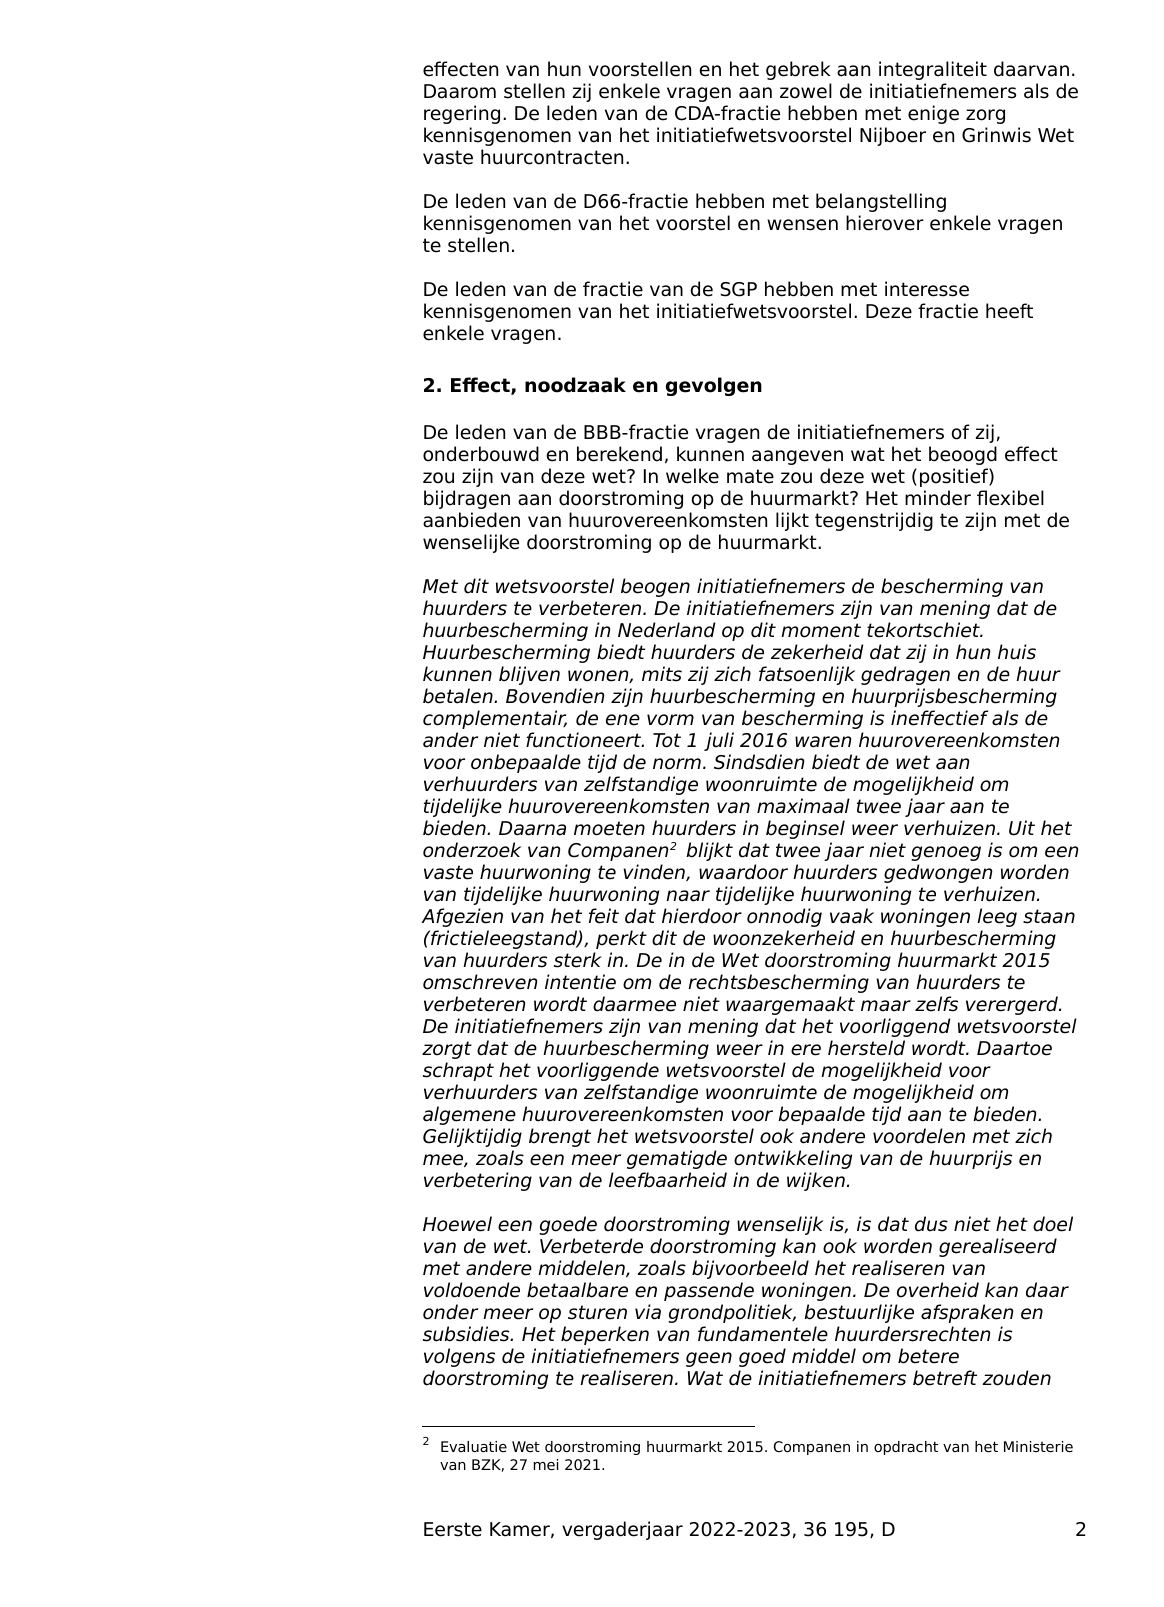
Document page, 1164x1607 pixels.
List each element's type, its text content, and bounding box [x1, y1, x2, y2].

text De leden van de fractie van de SGP hebben met interesse kennisgenomen van het initiatiefwetsvoorstel. Deze fractie heeft enkele vragen. [422, 279, 1087, 345]
text effecten van hun voorstellen en het gebrek aan integraliteit daarvan. Daarom stellen zij enkele vragen aan zowel de initiatiefnemers als de regering. De leden van de CDA-fractie hebben met enige zorg kennisgenomen van het initiatiefwetsvoorstel Nijboer en Grinwis Wet vaste huurcontracten. [422, 59, 1087, 169]
text Evaluatie Wet doorstroming huurmarkt 2015. Companen in opdracht van het Ministerie van BZK, 27 mei 2021. [422, 1435, 1087, 1474]
text Hoewel een goede doorstroming wenselijk is, is dat dus niet het doel van de wet. Verbeterde doorstroming kan ook worden gerealiseerd met andere middelen, zoals bijvoorbeeld het realiseren van voldoende betaalbare en passende woningen. De overheid kan daar onder meer op sturen via grondpolitiek, bestuurlijke afspraken en subsidies. Het beperken van fundamentele huurdersrechten is volgens de initiatiefnemers geen goed middel om betere doorstroming te realiseren. Wat de initiatiefnemers betreft zouden [422, 1214, 1087, 1390]
text De leden van de BBB-fractie vragen de initiatiefnemers of zij, onderbouwd en berekend, kunnen aangeven wat het beoogd effect zou zijn van deze wet? In welke mate zou deze wet (positief) bijdragen aan doorstroming op de huurmarkt? Het minder flexibel aanbieden van huurovereenkomsten lijkt tegenstrijdig te zijn met de wenselijke doorstroming op de huurmarkt. [422, 422, 1087, 554]
text Met dit wetsvoorstel beogen initiatiefnemers de bescherming van huurders te verbeteren. De initiatiefnemers zijn van mening dat de huurbescherming in Nederland op dit moment tekortschiet. Huurbescherming biedt huurders de zekerheid dat zij in hun huis kunnen blijven wonen, mits zij zich fatsoenlijk gedragen en de huur betalen. Bovendien zijn huurbescherming en huurprijsbescherming complementair, de ene vorm van bescherming is ineffectief als de ander niet functioneert. Tot 1 juli 2016 waren huurovereenkomsten voor onbepaalde tijd de norm. Sindsdien biedt de wet aan verhuurders van zelfstandige woonruimte de mogelijkheid om tijdelijke huurovereenkomsten van maximaal twee jaar aan te bieden. Daarna moeten huurders in beginsel weer verhuizen. Uit het onderzoek van Companen blijkt dat twee jaar niet genoeg is om een vaste huurwoning te vinden, waardoor huurders gedwongen worden van tijdelijke huurwoning naar tijdelijke huurwoning te verhuizen. Afgezien van het feit dat hierdoor onnodig vaak woningen leeg staan (frictieleegstand), perkt dit de woonzekerheid en huurbescherming van huurders sterk in. De in de Wet doorstroming huurmarkt 2015 omschreven intentie om de rechtsbescherming van huurders te verbeteren wordt daarmee niet waargemaakt maar zelfs verergerd. De initiatiefnemers zijn van mening dat het voorliggend wetsvoorstel zorgt dat de huurbescherming weer in ere hersteld wordt. Daartoe schrapt het voorliggende wetsvoorstel de mogelijkheid voor verhuurders van zelfstandige woonruimte de mogelijkheid om algemene huurovereenkomsten voor bepaalde tijd aan te bieden. Gelijktijdig brengt het wetsvoorstel ook andere voordelen met zich mee, zoals een meer gematigde ontwikkeling van de huurprijs en verbetering van de leefbaarheid in de wijken. [422, 576, 1087, 1192]
text De leden van de D66-fractie hebben met belangstelling kennisgenomen van het voorstel en wensen hierover enkele vragen te stellen. [422, 191, 1087, 257]
subtitle 2. Effect, noodzaak en gevolgen [422, 375, 1087, 397]
